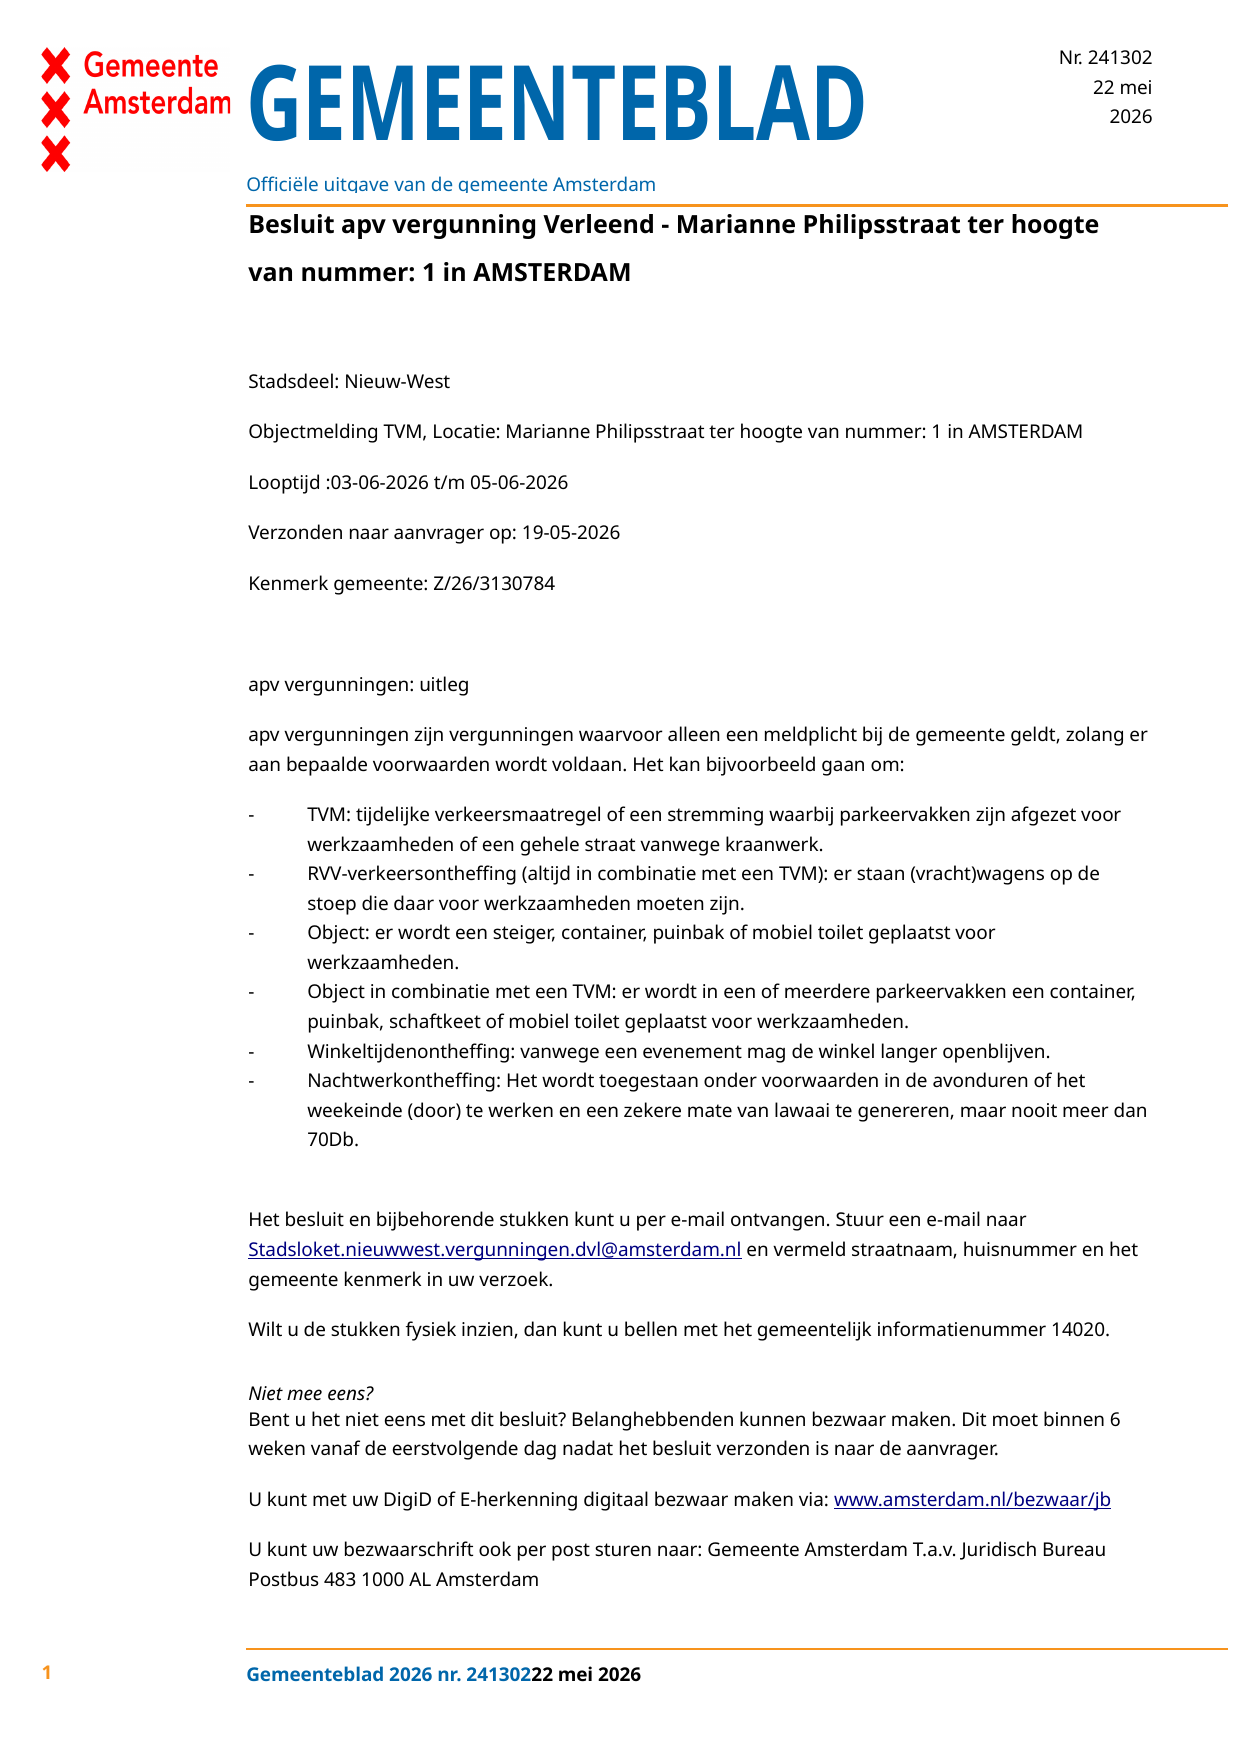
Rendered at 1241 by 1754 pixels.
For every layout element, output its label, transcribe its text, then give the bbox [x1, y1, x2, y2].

text Bent u het niet eens met dit besluit? Belanghebbenden kunnen bezwaar maken. Dit moet binnen 6 weken vanaf de eerstvolgende dag nadat het besluit verzonden is naar de aanvrager. [248, 1406, 1152, 1461]
text U kunt met uw DigiD of E-herkenning digitaal bezwaar maken via: www.amsterdam.nl/bezwaar/jb [248, 1486, 1152, 1512]
list Nachtwerkontheffing: Het wordt toegestaan onder voorwaarden in de avonduren of het weekeinde (door) te werken en een zekere mate van lawaai te genereren, maar nooit meer dan 70Db. [248, 1067, 1152, 1152]
text Objectmelding TVM, Locatie: Marianne Philipsstraat ter hoogte van nummer: 1 in AMSTERDAM [248, 419, 1152, 444]
list Object in combinatie met een TVM: er wordt in een of meerdere parkeervakken een container, puinbak, schaftkeet of mobiel toilet geplaatst voor werkzaamheden. [248, 979, 1152, 1034]
text Kenmerk gemeente: Z/26/3130784 [248, 570, 1152, 596]
text apv vergunningen: uitleg [248, 671, 1152, 697]
picture [41, 47, 231, 172]
text Verzonden naar aanvrager op: 19-05-2026 [248, 519, 1152, 545]
text Wilt u de stukken fysiek inzien, dan kunt u bellen met het gemeentelijk informatienummer 14020. [248, 1316, 1152, 1342]
text Besluit apv vergunning Verleend - Marianne Philipsstraat ter hoogte van nummer: 1 in AMSTERDAM [248, 207, 1152, 288]
list RVV-verkeersontheffing (altijd in combinatie met een TVM): er staan (vracht)wagens op de stoep die daar voor werkzaamheden moeten zijn. [248, 860, 1152, 916]
text U kunt uw bezwaarschrift ook per post sturen naar: Gemeente Amsterdam T.a.v. Juridisch Bureau Postbus 483 1000 AL Amsterdam [248, 1536, 1152, 1592]
text Het besluit en bijbehorende stukken kunt u per e-mail ontvangen. Stuur een e-mail naar Stadsloket.nieuwwest.vergunningen.dvl@amsterdam.nl en vermeld straatnaam, huisnummer en het gemeente kenmerk in uw verzoek. [248, 1207, 1152, 1292]
text apv vergunningen zijn vergunningen waarvoor alleen een meldplicht bij de gemeente geldt, zolang er aan bepaalde voorwaarden wordt voldaan. Het kan bijvoorbeeld gaan om: [248, 721, 1152, 777]
list TVM: tijdelijke verkeersmaatregel of een stremming waarbij parkeervakken zijn afgezet voor werkzaamheden of een gehele straat vanwege kraanwerk. [248, 801, 1152, 857]
text Niet mee eens? [248, 1380, 1152, 1406]
list Object: er wordt een steiger, container, puinbak of mobiel toilet geplaatst voor werkzaamheden. [248, 919, 1152, 975]
list Winkeltijdenontheffing: vanwege een evenement mag de winkel langer openblijven. [248, 1038, 1152, 1064]
text Stadsdeel: Nieuw-West [248, 368, 1152, 394]
text Looptijd :03-06-2026 t/m 05-06-2026 [248, 469, 1152, 495]
